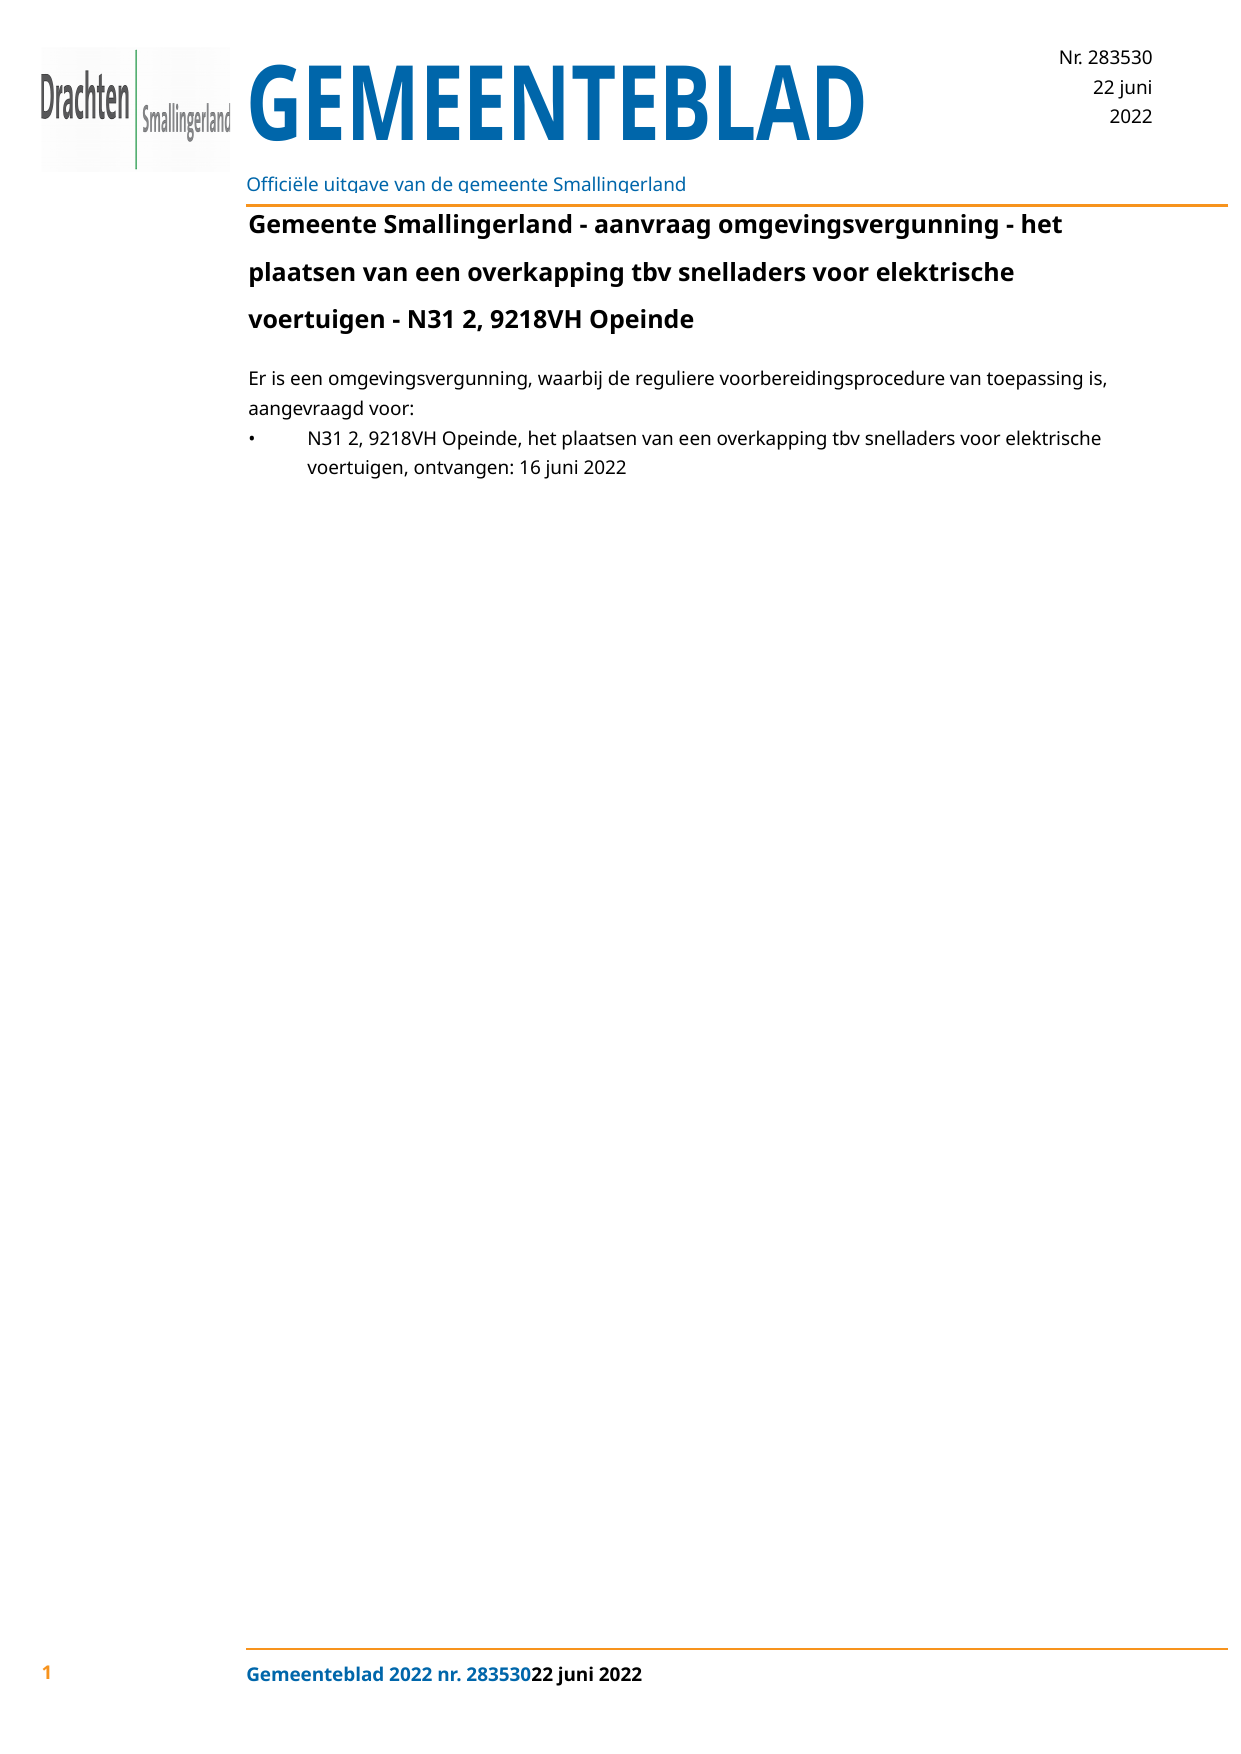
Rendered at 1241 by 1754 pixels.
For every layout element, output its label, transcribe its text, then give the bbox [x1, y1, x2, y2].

text Er is een omgevingsvergunning, waarbij de reguliere voorbereidingsprocedure van toepassing is, aangevraagd voor: [248, 366, 1152, 421]
picture [41, 47, 231, 172]
list N31 2, 9218VH Opeinde, het plaatsen van een overkapping tbv snelladers voor elektrische voertuigen, ontvangen: 16 juni 2022 [248, 425, 1152, 480]
text Gemeente Smallingerland - aanvraag omgevingsvergunning - het plaatsen van een overkapping tbv snelladers voor elektrische voertuigen - N31 2, 9218VH Opeinde [248, 207, 1152, 336]
